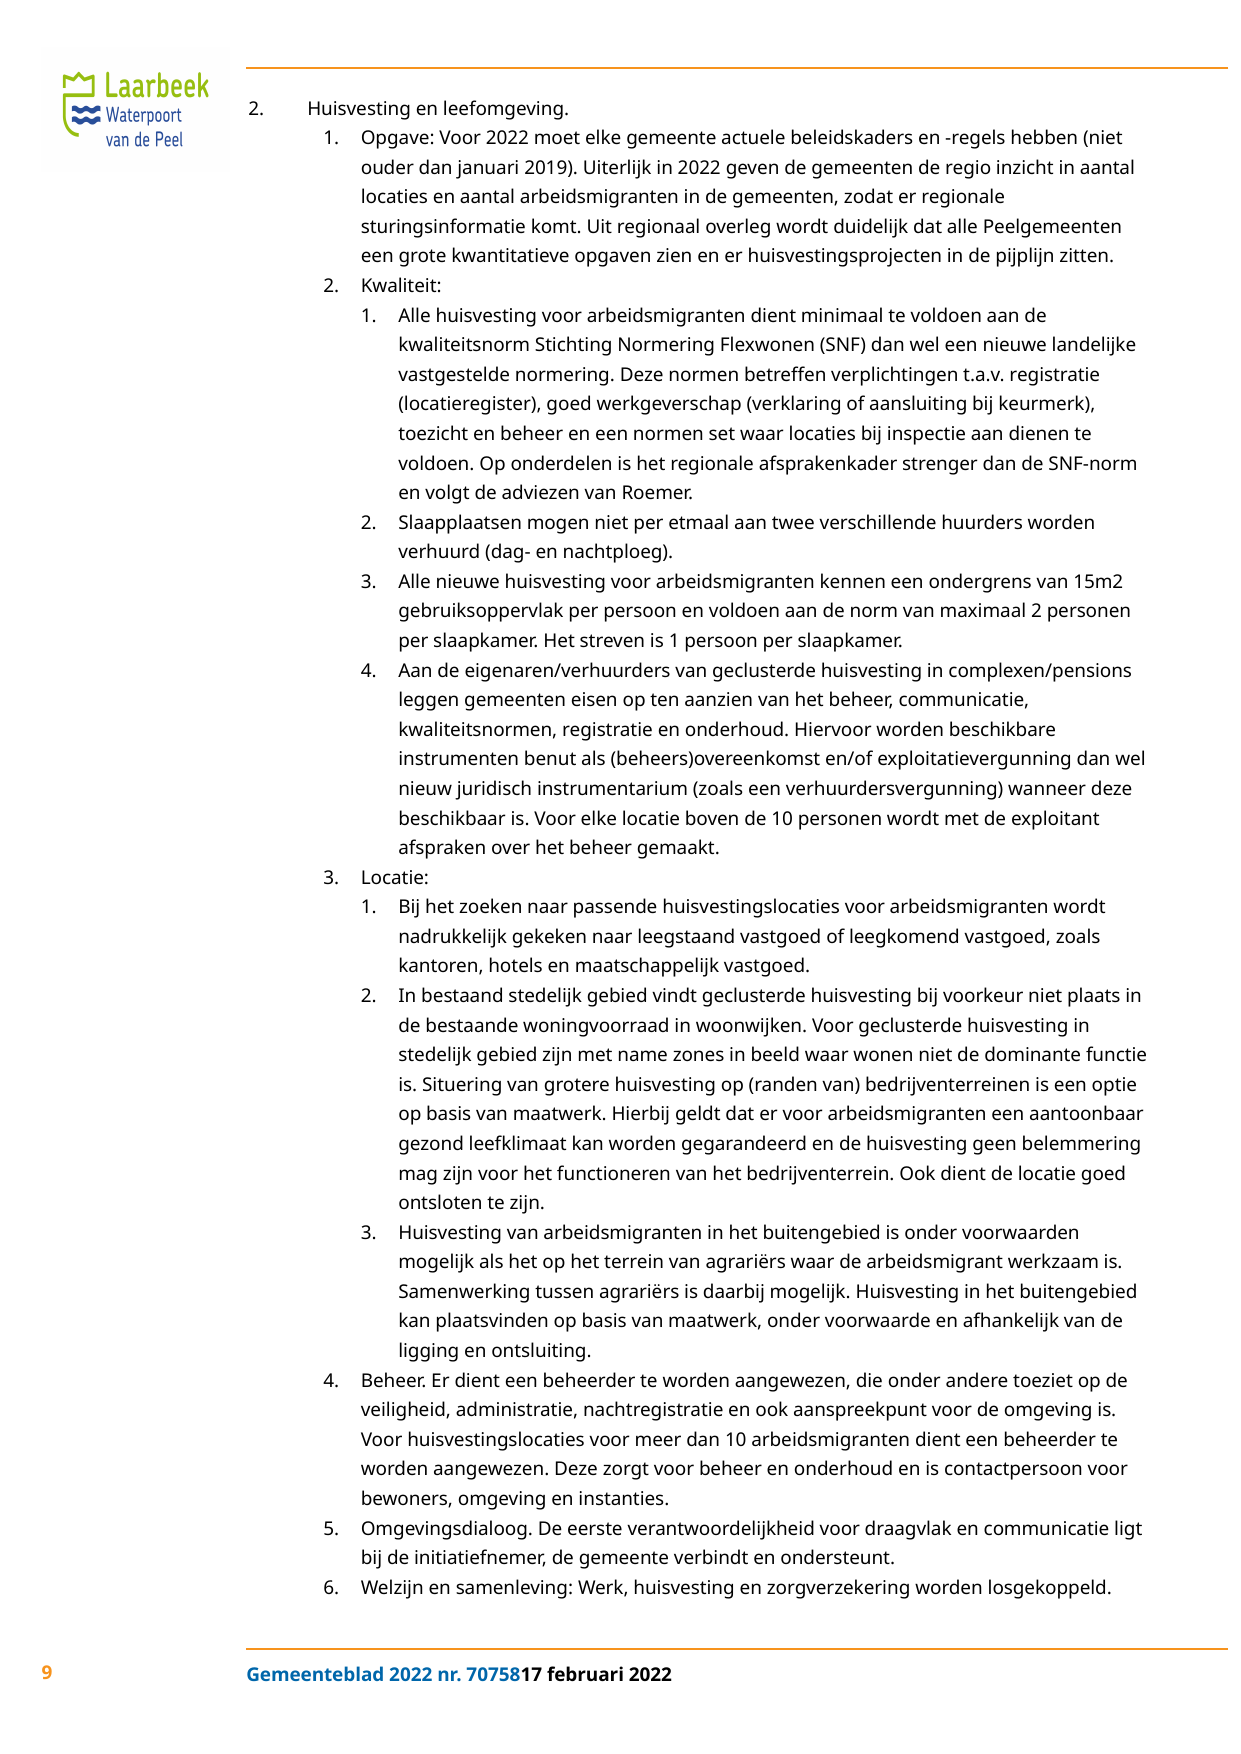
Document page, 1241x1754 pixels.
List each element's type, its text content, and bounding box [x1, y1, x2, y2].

list Kwaliteit: [323, 272, 1152, 298]
list Locatie: [323, 864, 1152, 890]
list Omgevingsdialoog. De eerste verantwoordelijkheid voor draagvlak en communicatie ligt bij de initiatiefnemer, de gemeente verbindt en ondersteunt. [323, 1515, 1152, 1570]
list Aan de eigenaren/verhuurders van geclusterde huisvesting in complexen/pensions leggen gemeenten eisen op ten aanzien van het beheer, communicatie, kwaliteitsnormen, registratie en onderhoud. Hiervoor worden beschikbare instrumenten benut als (beheers)overeenkomst en/of exploitatievergunning dan wel nieuw juridisch instrumentarium (zoals een verhuurdersvergunning) wanneer deze beschikbaar is. Voor elke locatie boven de 10 personen wordt met de exploitant afspraken over het beheer gemaakt. [361, 657, 1152, 860]
list Huisvesting en leefomgeving. [248, 95, 1152, 121]
list In bestaand stedelijk gebied vindt geclusterde huisvesting bij voorkeur niet plaats in de bestaande woningvoorraad in woonwijken. Voor geclusterde huisvesting in stedelijk gebied zijn met name zones in beeld waar wonen niet de dominante functie is. Situering van grotere huisvesting op (randen van) bedrijventerreinen is een optie op basis van maatwerk. Hierbij geldt dat er voor arbeidsmigranten een aantoonbaar gezond leefklimaat kan worden gegarandeerd en de huisvesting geen belemmering mag zijn voor het functioneren van het bedrijventerrein. Ook dient de locatie goed ontsloten te zijn. [361, 982, 1152, 1215]
list Welzijn en samenleving: Werk, huisvesting en zorgverzekering worden losgekoppeld. [323, 1574, 1152, 1600]
picture [41, 47, 231, 172]
list Slaapplaatsen mogen niet per etmaal aan twee verschillende huurders worden verhuurd (dag- en nachtploeg). [361, 509, 1152, 564]
list Beheer. Er dient een beheerder te worden aangewezen, die onder andere toeziet op de veiligheid, administratie, nachtregistratie en ook aanspreekpunt voor de omgeving is. Voor huisvestingslocaties voor meer dan 10 arbeidsmigranten dient een beheerder te worden aangewezen. Deze zorgt voor beheer en onderhoud en is contactpersoon voor bewoners, omgeving en instanties. [323, 1367, 1152, 1511]
list Alle huisvesting voor arbeidsmigranten dient minimaal te voldoen aan de kwaliteitsnorm Stichting Normering Flexwonen (SNF) dan wel een nieuwe landelijke vastgestelde normering. Deze normen betreffen verplichtingen t.a.v. registratie (locatieregister), goed werkgeverschap (verklaring of aansluiting bij keurmerk), toezicht en beheer en een normen set waar locaties bij inspectie aan dienen te voldoen. Op onderdelen is het regionale afsprakenkader strenger dan de SNF-norm en volgt de adviezen van Roemer. [361, 302, 1152, 505]
list Opgave: Voor 2022 moet elke gemeente actuele beleidskaders en -regels hebben (niet ouder dan januari 2019). Uiterlijk in 2022 geven de gemeenten de regio inzicht in aantal locaties en aantal arbeidsmigranten in de gemeenten, zodat er regionale sturingsinformatie komt. Uit regionaal overleg wordt duidelijk dat alle Peelgemeenten een grote kwantitatieve opgaven zien en er huisvestingsprojecten in de pijplijn zitten. [323, 124, 1152, 268]
list Alle nieuwe huisvesting voor arbeidsmigranten kennen een ondergrens van 15m2 gebruiksoppervlak per persoon en voldoen aan de norm van maximaal 2 personen per slaapkamer. Het streven is 1 persoon per slaapkamer. [361, 568, 1152, 653]
list Huisvesting van arbeidsmigranten in het buitengebied is onder voorwaarden mogelijk als het op het terrein van agrariërs waar de arbeidsmigrant werkzaam is. Samenwerking tussen agrariërs is daarbij mogelijk. Huisvesting in het buitengebied kan plaatsvinden op basis van maatwerk, onder voorwaarde en afhankelijk van de ligging en ontsluiting. [361, 1219, 1152, 1363]
list Bij het zoeken naar passende huisvestingslocaties voor arbeidsmigranten wordt nadrukkelijk gekeken naar leegstaand vastgoed of leegkomend vastgoed, zoals kantoren, hotels en maatschappelijk vastgoed. [361, 893, 1152, 978]
